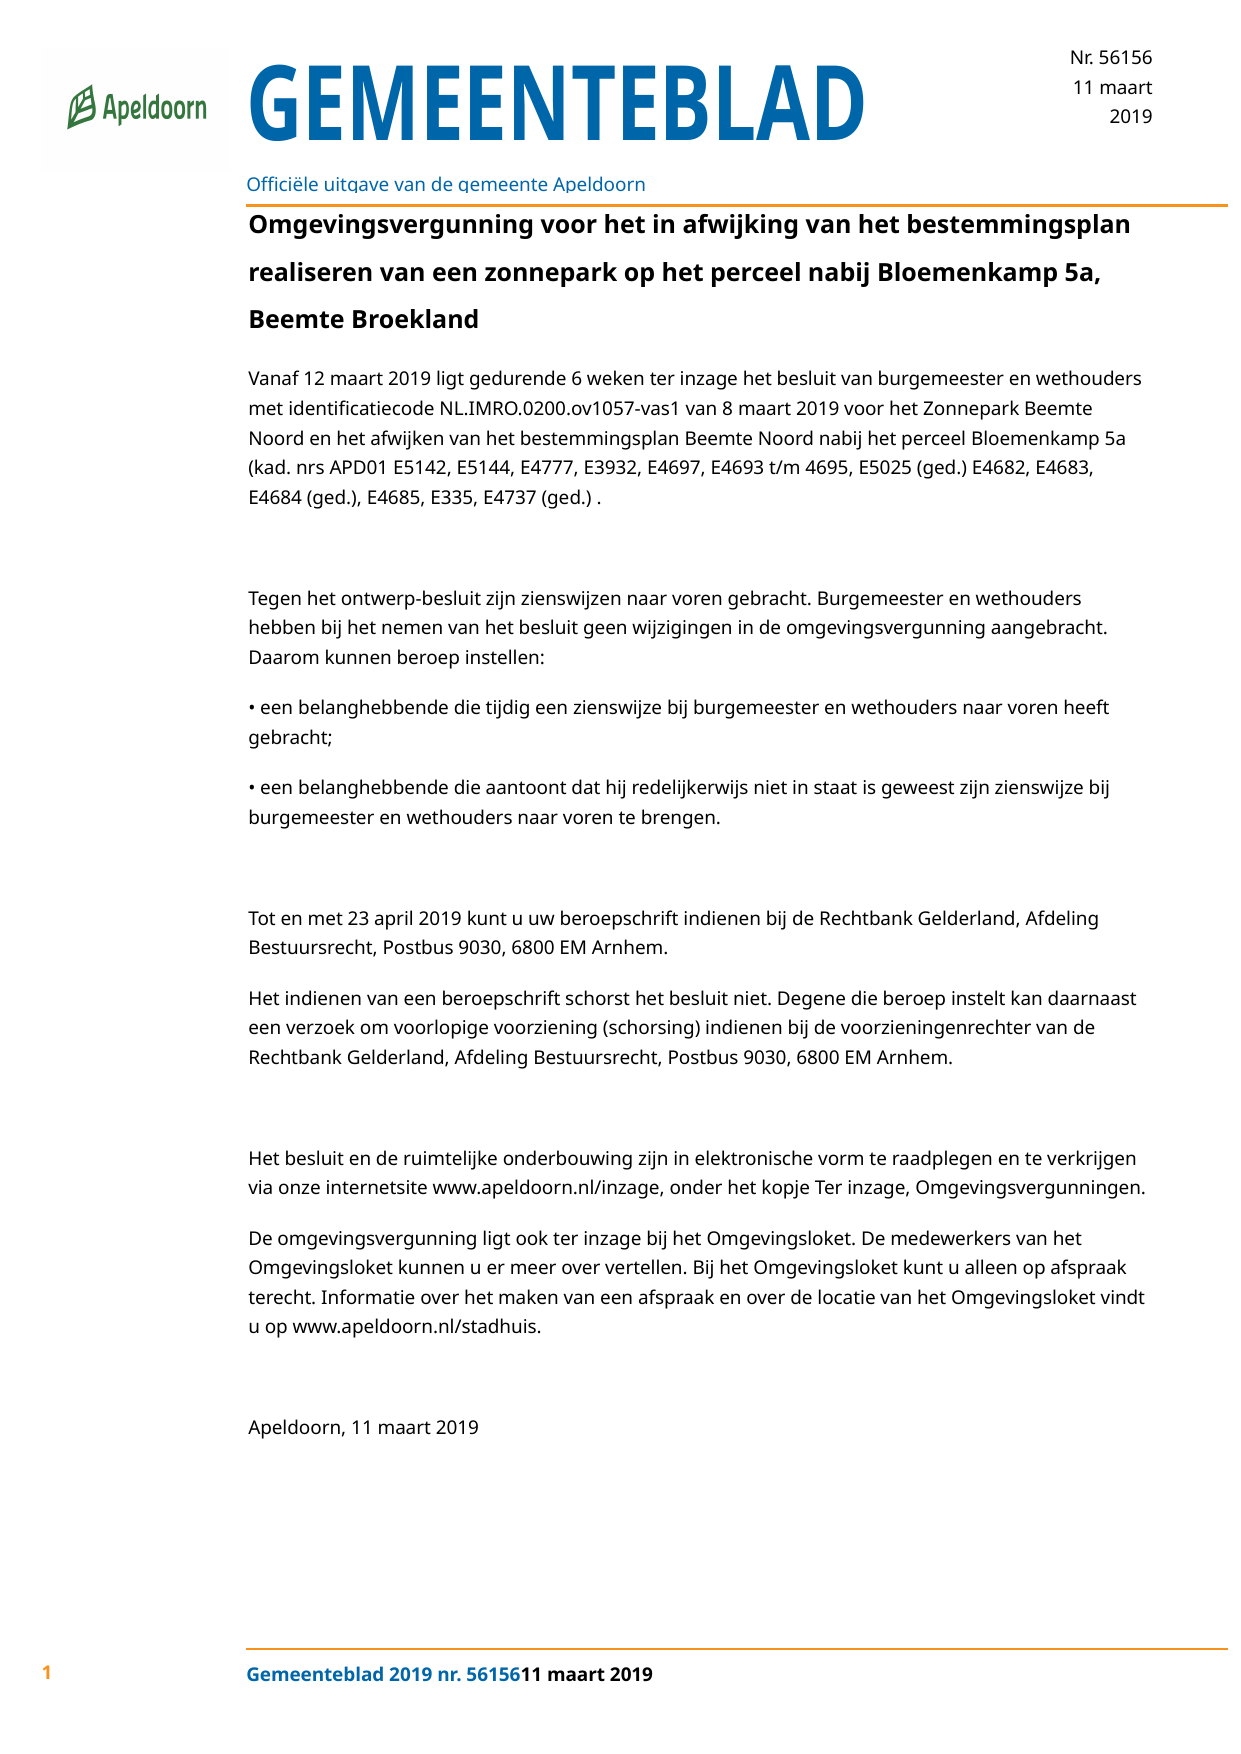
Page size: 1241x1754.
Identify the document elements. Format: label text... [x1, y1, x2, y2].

picture [41, 47, 231, 172]
text Tot en met 23 april 2019 kunt u uw beroepschrift indienen bij de Rechtbank Gelderland, Afdeling Bestuursrecht, Postbus 9030, 6800 EM Arnhem. [248, 905, 1152, 960]
text Vanaf 12 maart 2019 ligt gedurende 6 weken ter inzage het besluit van burgemeester en wethouders met identificatiecode NL.IMRO.0200.ov1057-vas1 van 8 maart 2019 voor het Zonnepark Beemte Noord en het afwijken van het bestemmingsplan Beemte Noord nabij het perceel Bloemenkamp 5a (kad. nrs APD01 E5142, E5144, E4777, E3932, E4697, E4693 t/m 4695, E5025 (ged.) E4682, E4683, E4684 (ged.), E4685, E335, E4737 (ged.) . [248, 366, 1152, 509]
text • een belanghebbende die tijdig een zienswijze bij burgemeester en wethouders naar voren heeft gebracht; [248, 694, 1152, 749]
text Tegen het ontwerp-besluit zijn zienswijzen naar voren gebracht. Burgemeester en wethouders hebben bij het nemen van het besluit geen wijzigingen in de omgevingsvergunning aangebracht. Daarom kunnen beroep instellen: [248, 585, 1152, 669]
text Apeldoorn, 11 maart 2019 [248, 1414, 1152, 1440]
text Omgevingsvergunning voor het in afwijking van het bestemmingsplan realiseren van een zonnepark op het perceel nabij Bloemenkamp 5a, Beemte Broekland [248, 207, 1152, 336]
text De omgevingsvergunning ligt ook ter inzage bij het Omgevingsloket. De medewerkers van het Omgevingsloket kunnen u er meer over vertellen. Bij het Omgevingsloket kunt u alleen op afspraak terecht. Informatie over het maken van een afspraak en over de locatie van het Omgevingsloket vindt u op www.apeldoorn.nl/stadhuis. [248, 1225, 1152, 1339]
text Het indienen van een beroepschrift schorst het besluit niet. Degene die beroep instelt kan daarnaast een verzoek om voorlopige voorziening (schorsing) indienen bij de voorzieningenrechter van de Rechtbank Gelderland, Afdeling Bestuursrecht, Postbus 9030, 6800 EM Arnhem. [248, 985, 1152, 1069]
text Het besluit en de ruimtelijke onderbouwing zijn in elektronische vorm te raadplegen en te verkrijgen via onze internetsite www.apeldoorn.nl/inzage, onder het kopje Ter inzage, Omgevingsvergunningen. [248, 1145, 1152, 1200]
text • een belanghebbende die aantoont dat hij redelijkerwijs niet in staat is geweest zijn zienswijze bij burgemeester en wethouders naar voren te brengen. [248, 774, 1152, 829]
